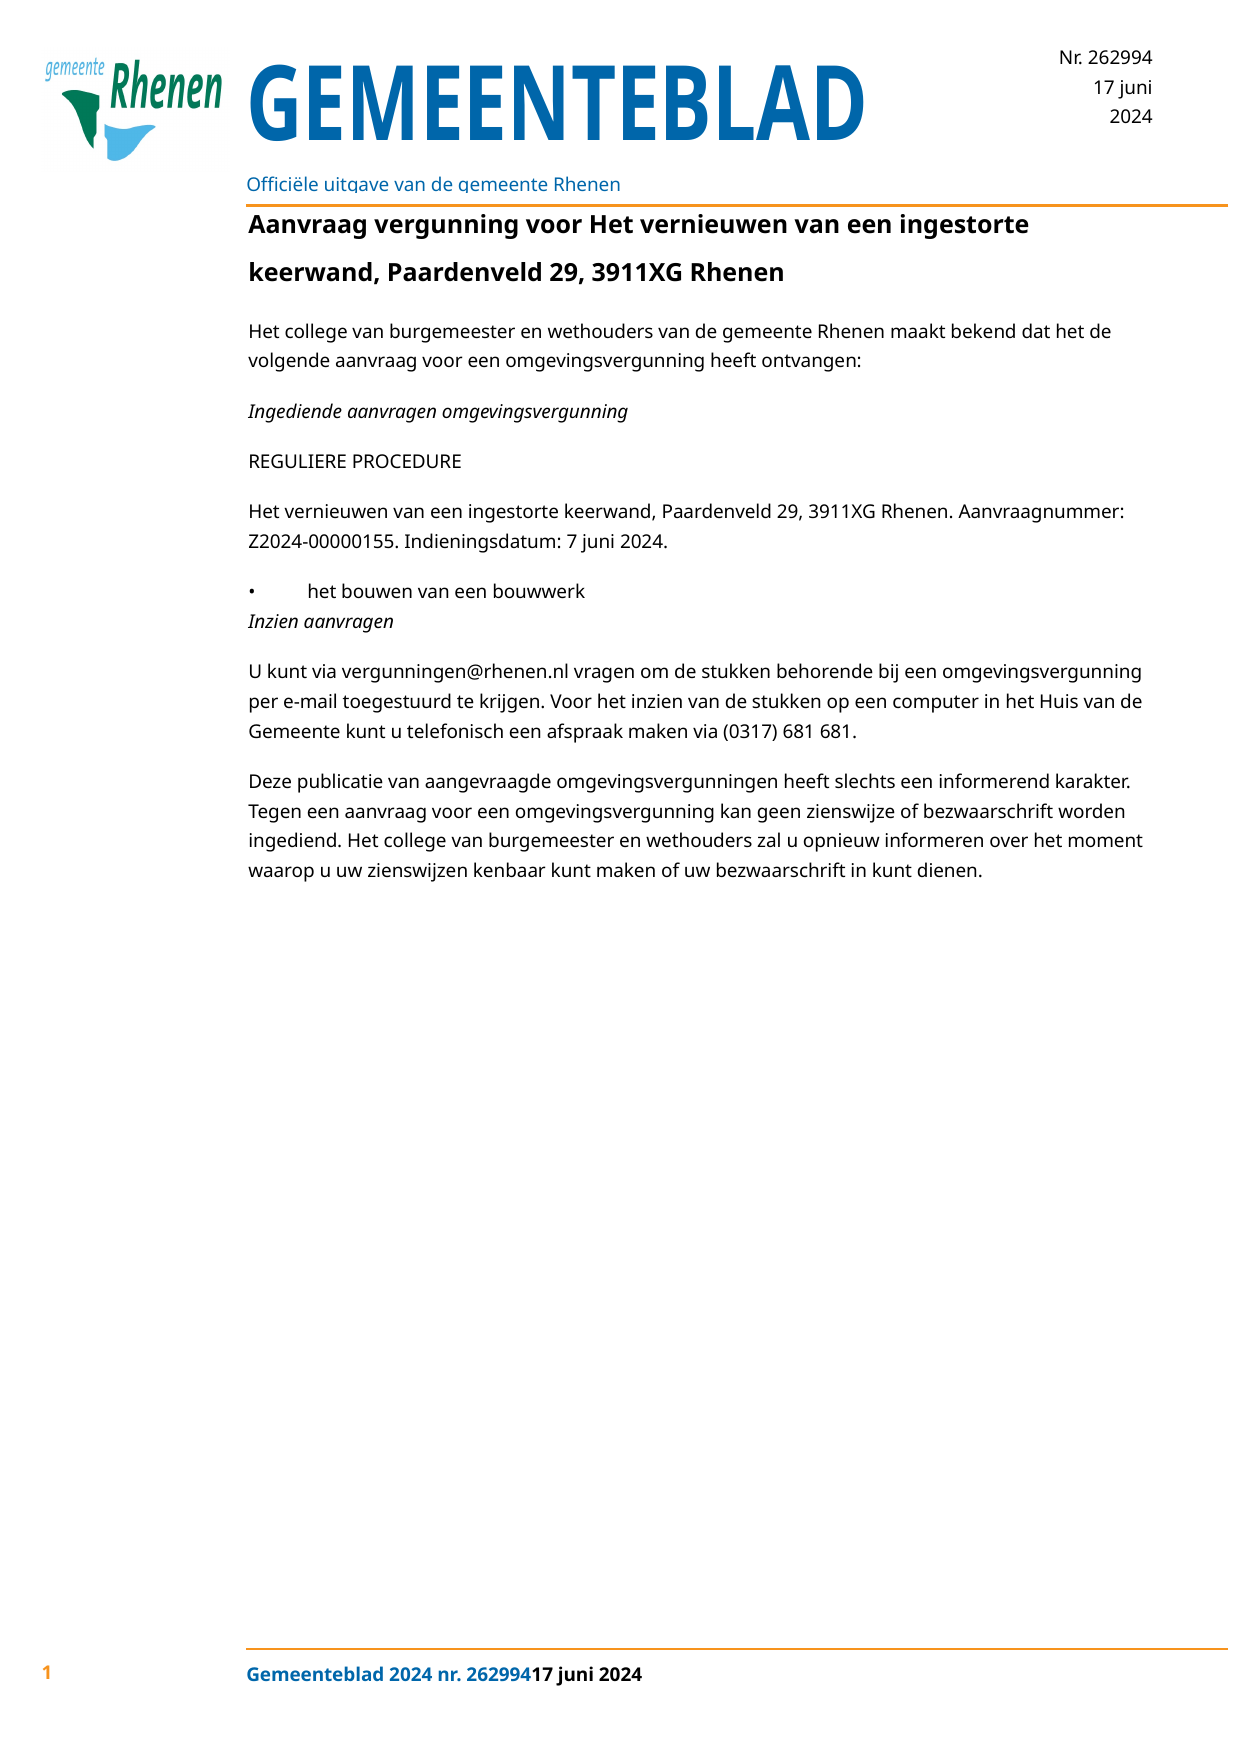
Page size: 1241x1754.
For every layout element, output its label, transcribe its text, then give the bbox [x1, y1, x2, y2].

text U kunt via vergunningen@rhenen.nl vragen om de stukken behorende bij een omgevingsvergunning per e-mail toegestuurd te krijgen. Voor het inzien van de stukken op een computer in het Huis van de Gemeente kunt u telefonisch een afspraak maken via (0317) 681 681. [248, 659, 1152, 744]
text Het vernieuwen van een ingestorte keerwand, Paardenveld 29, 3911XG Rhenen. Aanvraagnummer: Z2024-00000155. Indieningsdatum: 7 juni 2024. [248, 499, 1152, 554]
text REGULIERE PROCEDURE [248, 448, 1152, 474]
text Inzien aanvragen [248, 608, 1152, 634]
picture [41, 47, 231, 172]
text Ingediende aanvragen omgevingsvergunning [248, 398, 1152, 424]
text Deze publicatie van aangevraagde omgevingsvergunningen heeft slechts een informerend karakter. Tegen een aanvraag voor een omgevingsvergunning kan geen zienswijze of bezwaarschrift worden ingediend. Het college van burgemeester en wethouders zal u opnieuw informeren over het moment waarop u uw zienswijzen kenbaar kunt maken of uw bezwaarschrift in kunt dienen. [248, 768, 1152, 883]
list het bouwen van een bouwwerk [248, 579, 1152, 604]
text Aanvraag vergunning voor Het vernieuwen van een ingestorte keerwand, Paardenveld 29, 3911XG Rhenen [248, 207, 1152, 288]
text Het college van burgemeester en wethouders van de gemeente Rhenen maakt bekend dat het de volgende aanvraag voor een omgevingsvergunning heeft ontvangen: [248, 318, 1152, 373]
